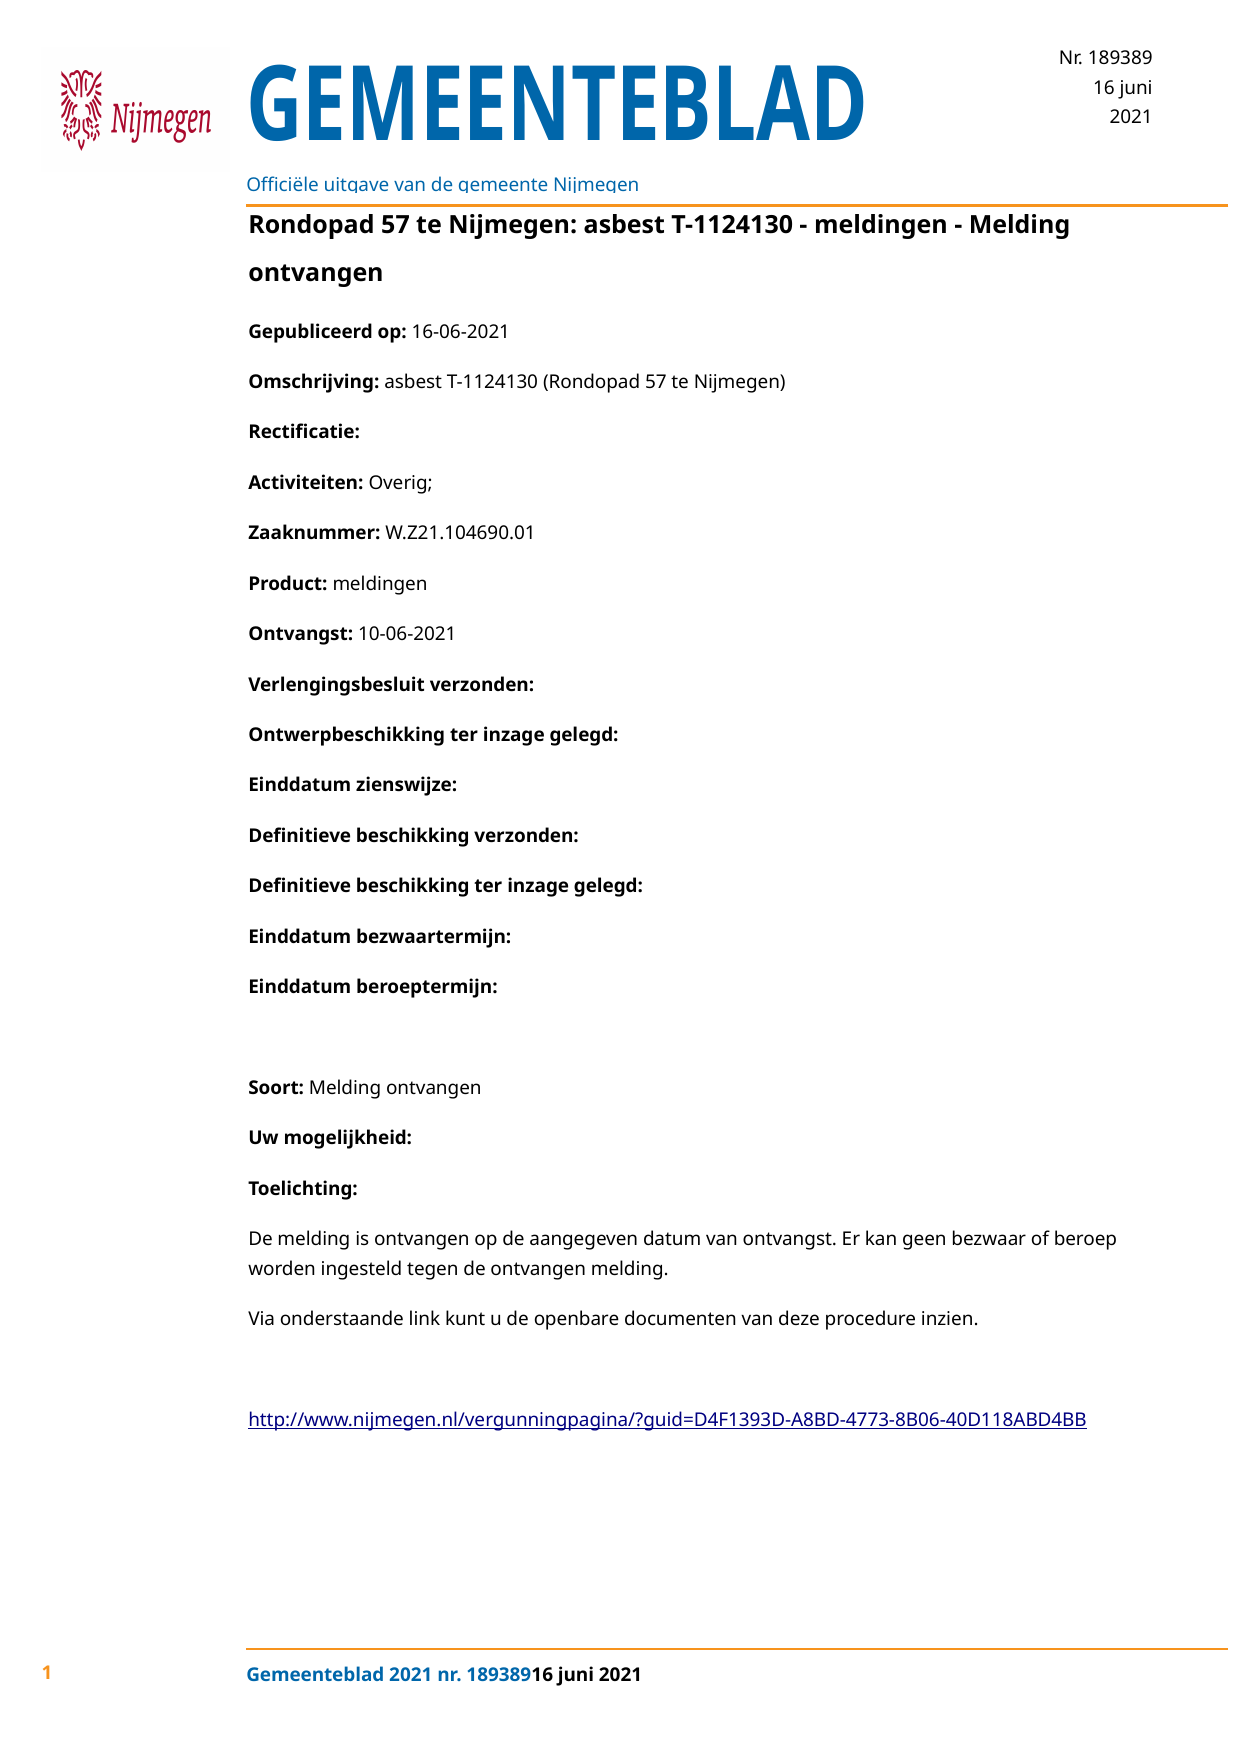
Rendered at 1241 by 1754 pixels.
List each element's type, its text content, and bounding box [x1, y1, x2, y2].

text Rondopad 57 te Nijmegen: asbest T-1124130 - meldingen - Melding ontvangen [248, 207, 1152, 288]
text Zaaknummer: W.Z21.104690.01 [248, 519, 1152, 545]
text Activiteiten: Overig; [248, 469, 1152, 495]
text Uw mogelijkheid: [248, 1124, 1152, 1150]
text Gepubliceerd op: 16-06-2021 [248, 318, 1152, 344]
text http://www.nijmegen.nl/vergunningpagina/?guid=D4F1393D-A8BD-4773-8B06-40D118ABD4BB [248, 1406, 1152, 1432]
text Verlengingsbesluit verzonden: [248, 671, 1152, 697]
text Soort: Melding ontvangen [248, 1074, 1152, 1100]
text Definitieve beschikking ter inzage gelegd: [248, 872, 1152, 898]
text Omschrijving: asbest T-1124130 (Rondopad 57 te Nijmegen) [248, 368, 1152, 394]
text Ontvangst: 10-06-2021 [248, 620, 1152, 646]
picture [41, 47, 231, 172]
text Einddatum zienswijze: [248, 772, 1152, 797]
text Rectificatie: [248, 419, 1152, 444]
text Product: meldingen [248, 570, 1152, 596]
text Definitieve beschikking verzonden: [248, 822, 1152, 848]
text Einddatum beroeptermijn: [248, 973, 1152, 999]
text Einddatum bezwaartermijn: [248, 923, 1152, 949]
text Via onderstaande link kunt u de openbare documenten van deze procedure inzien. [248, 1305, 1152, 1331]
text Ontwerpbeschikking ter inzage gelegd: [248, 721, 1152, 747]
text De melding is ontvangen op de aangegeven datum van ontvangst. Er kan geen bezwaar of beroep worden ingesteld tegen de ontvangen melding. [248, 1225, 1152, 1281]
text Toelichting: [248, 1175, 1152, 1201]
